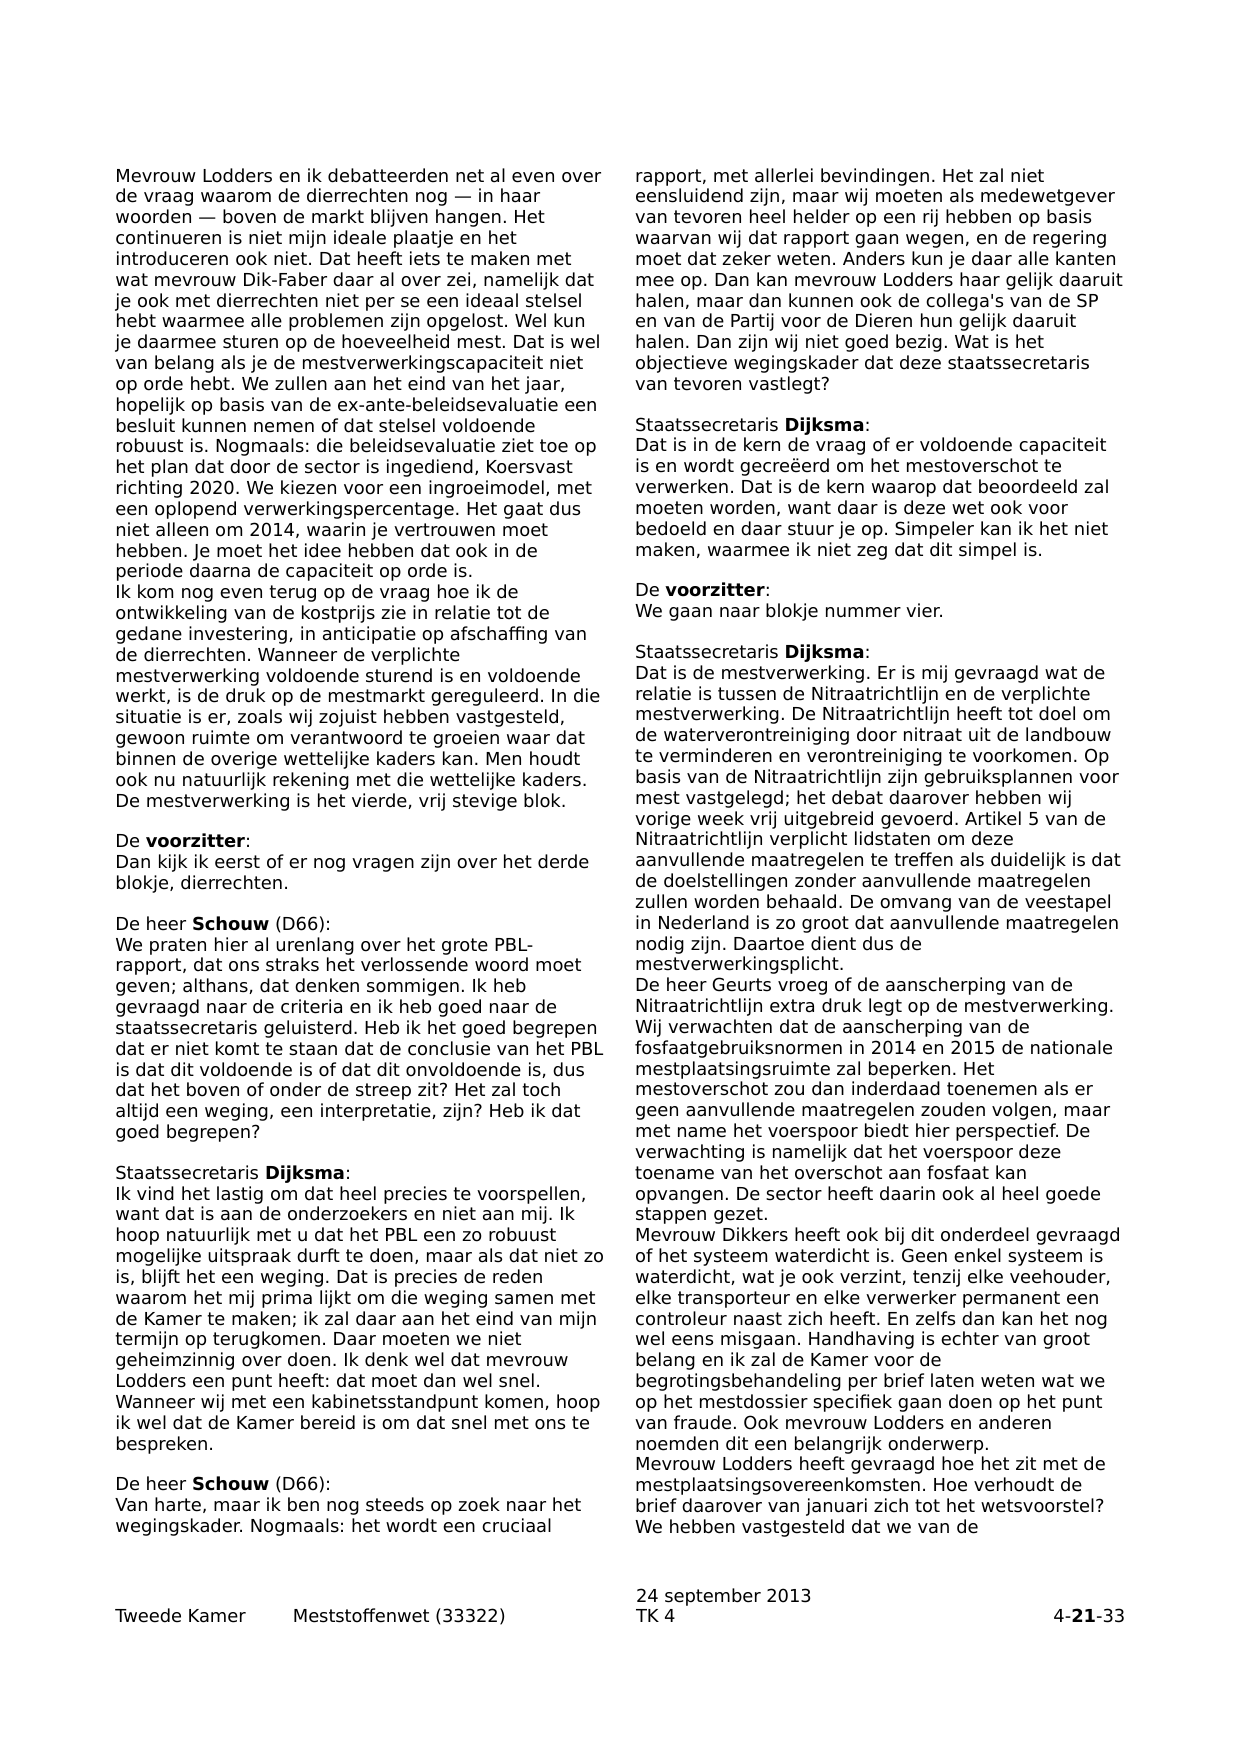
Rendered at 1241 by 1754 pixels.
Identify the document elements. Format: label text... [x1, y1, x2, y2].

text De mestverwerking is het vierde, vrij stevige blok. [115, 790, 605, 811]
text Ik vind het lastig om dat heel precies te voorspellen, want dat is aan de onderzoekers en niet aan mij. Ik hoop natuurlijk met u dat het PBL een zo robuust mogelijke uitspraak durft te doen, maar als dat niet zo is, blijft het een weging. Dat is precies de reden waarom het mij prima lijkt om die weging samen met de Kamer te maken; ik zal daar aan het eind van mijn termijn op terugkomen. Daar moeten we niet geheimzinnig over doen. Ik denk wel dat mevrouw Lodders een punt heeft: dat moet dan wel snel. Wanneer wij met een kabinetsstandpunt komen, hoop ik wel dat de Kamer bereid is om dat snel met ons te bespreken. [115, 1183, 605, 1454]
text De heer Schouw (D66): [115, 1474, 605, 1495]
text rapport, met allerlei bevindingen. Het zal niet eensluidend zijn, maar wij moeten als medewetgever van tevoren heel helder op een rij hebben op basis waarvan wij dat rapport gaan wegen, en de regering moet dat zeker weten. Anders kun je daar alle kanten mee op. Dan kan mevrouw Lodders haar gelijk daaruit halen, maar dan kunnen ook de collega's van de SP en van de Partij voor de Dieren hun gelijk daaruit halen. Dan zijn wij niet goed bezig. Wat is het objectieve wegingskader dat deze staatssecretaris van tevoren vastlegt? [635, 165, 1125, 394]
text Mevrouw Dikkers heeft ook bij dit onderdeel gevraagd of het systeem waterdicht is. Geen enkel systeem is waterdicht, wat je ook verzint, tenzij elke veehouder, elke transporteur en elke verwerker permanent een controleur naast zich heeft. En zelfs dan kan het nog wel eens misgaan. Handhaving is echter van groot belang en ik zal de Kamer voor de begrotingsbehandeling per brief laten weten wat we op het mestdossier specifiek gaan doen op het punt van fraude. Ook mevrouw Lodders en anderen noemden dit een belangrijk onderwerp. [635, 1225, 1125, 1454]
text Dat is de mestverwerking. Er is mij gevraagd wat de relatie is tussen de Nitraatrichtlijn en de verplichte mestverwerking. De Nitraatrichtlijn heeft tot doel om de waterverontreiniging door nitraat uit de landbouw te verminderen en verontreiniging te voorkomen. Op basis van de Nitraatrichtlijn zijn gebruiksplannen voor mest vastgelegd; het debat daarover hebben wij vorige week vrij uitgebreid gevoerd. Artikel 5 van de Nitraatrichtlijn verplicht lidstaten om deze aanvullende maatregelen te treffen als duidelijk is dat de doelstellingen zonder aanvullende maatregelen zullen worden behaald. De omvang van de veestapel in Nederland is zo groot dat aanvullende maatregelen nodig zijn. Daartoe dient dus de mestverwerkingsplicht. [635, 662, 1125, 975]
text Dat is in de kern de vraag of er voldoende capaciteit is en wordt gecreëerd om het mestoverschot te verwerken. Dat is de kern waarop dat beoordeeld zal moeten worden, want daar is deze wet ook voor bedoeld en daar stuur je op. Simpeler kan ik het niet maken, waarmee ik niet zeg dat dit simpel is. [635, 435, 1125, 560]
text Staatssecretaris Dijksma: [635, 414, 1125, 435]
text Dan kijk ik eerst of er nog vragen zijn over het derde blokje, dierrechten. [115, 852, 605, 893]
text Staatssecretaris Dijksma: [635, 642, 1125, 662]
text Van harte, maar ik ben nog steeds op zoek naar het wegingskader. Nogmaals: het wordt een cruciaal [115, 1495, 605, 1537]
text De voorzitter: [115, 831, 605, 852]
text De heer Schouw (D66): [115, 913, 605, 934]
text De voorzitter: [635, 580, 1125, 601]
text Ik kom nog even terug op de vraag hoe ik de ontwikkeling van de kostprijs zie in relatie tot de gedane investering, in anticipatie op afschaffing van de dierrechten. Wanneer de verplichte mestverwerking voldoende sturend is en voldoende werkt, is de druk op de mestmarkt gereguleerd. In die situatie is er, zoals wij zojuist hebben vastgesteld, gewoon ruimte om verantwoord te groeien waar dat binnen de overige wettelijke kaders kan. Men houdt ook nu natuurlijk rekening met die wettelijke kaders. [115, 582, 605, 790]
text De heer Geurts vroeg of de aanscherping van de Nitraatrichtlijn extra druk legt op de mestverwerking. Wij verwachten dat de aanscherping van de fosfaatgebruiksnormen in 2014 en 2015 de nationale mestplaatsingsruimte zal beperken. Het mestoverschot zou dan inderdaad toenemen als er geen aanvullende maatregelen zouden volgen, maar met name het voerspoor biedt hier perspectief. De verwachting is namelijk dat het voerspoor deze toename van het overschot aan fosfaat kan opvangen. De sector heeft daarin ook al heel goede stappen gezet. [635, 975, 1125, 1225]
text We gaan naar blokje nummer vier. [635, 601, 1125, 622]
text Mevrouw Lodders heeft gevraagd hoe het zit met de mestplaatsingsovereenkomsten. Hoe verhoudt de brief daarover van januari zich tot het wetsvoorstel? We hebben vastgesteld dat we van de [635, 1454, 1125, 1537]
text We praten hier al urenlang over het grote PBL-rapport, dat ons straks het verlossende woord moet geven; althans, dat denken sommigen. Ik heb gevraagd naar de criteria en ik heb goed naar de staatssecretaris geluisterd. Heb ik het goed begrepen dat er niet komt te staan dat de conclusie van het PBL is dat dit voldoende is of dat dit onvoldoende is, dus dat het boven of onder de streep zit? Het zal toch altijd een weging, een interpretatie, zijn? Heb ik dat goed begrepen? [115, 934, 605, 1143]
text Mevrouw Lodders en ik debatteerden net al even over de vraag waarom de dierrechten nog — in haar woorden — boven de markt blijven hangen. Het continueren is niet mijn ideale plaatje en het introduceren ook niet. Dat heeft iets te maken met wat mevrouw Dik-Faber daar al over zei, namelijk dat je ook met dierrechten niet per se een ideaal stelsel hebt waarmee alle problemen zijn opgelost. Wel kun je daarmee sturen op de hoeveelheid mest. Dat is wel van belang als je de mestverwerkingscapaciteit niet op orde hebt. We zullen aan het eind van het jaar, hopelijk op basis van de ex-ante-beleidsevaluatie een besluit kunnen nemen of dat stelsel voldoende robuust is. Nogmaals: die beleidsevaluatie ziet toe op het plan dat door de sector is ingediend, Koersvast richting 2020. We kiezen voor een ingroeimodel, met een oplopend verwerkingspercentage. Het gaat dus niet alleen om 2014, waarin je vertrouwen moet hebben. Je moet het idee hebben dat ook in de periode daarna de capaciteit op orde is. [115, 165, 605, 582]
text Staatssecretaris Dijksma: [115, 1163, 605, 1183]
